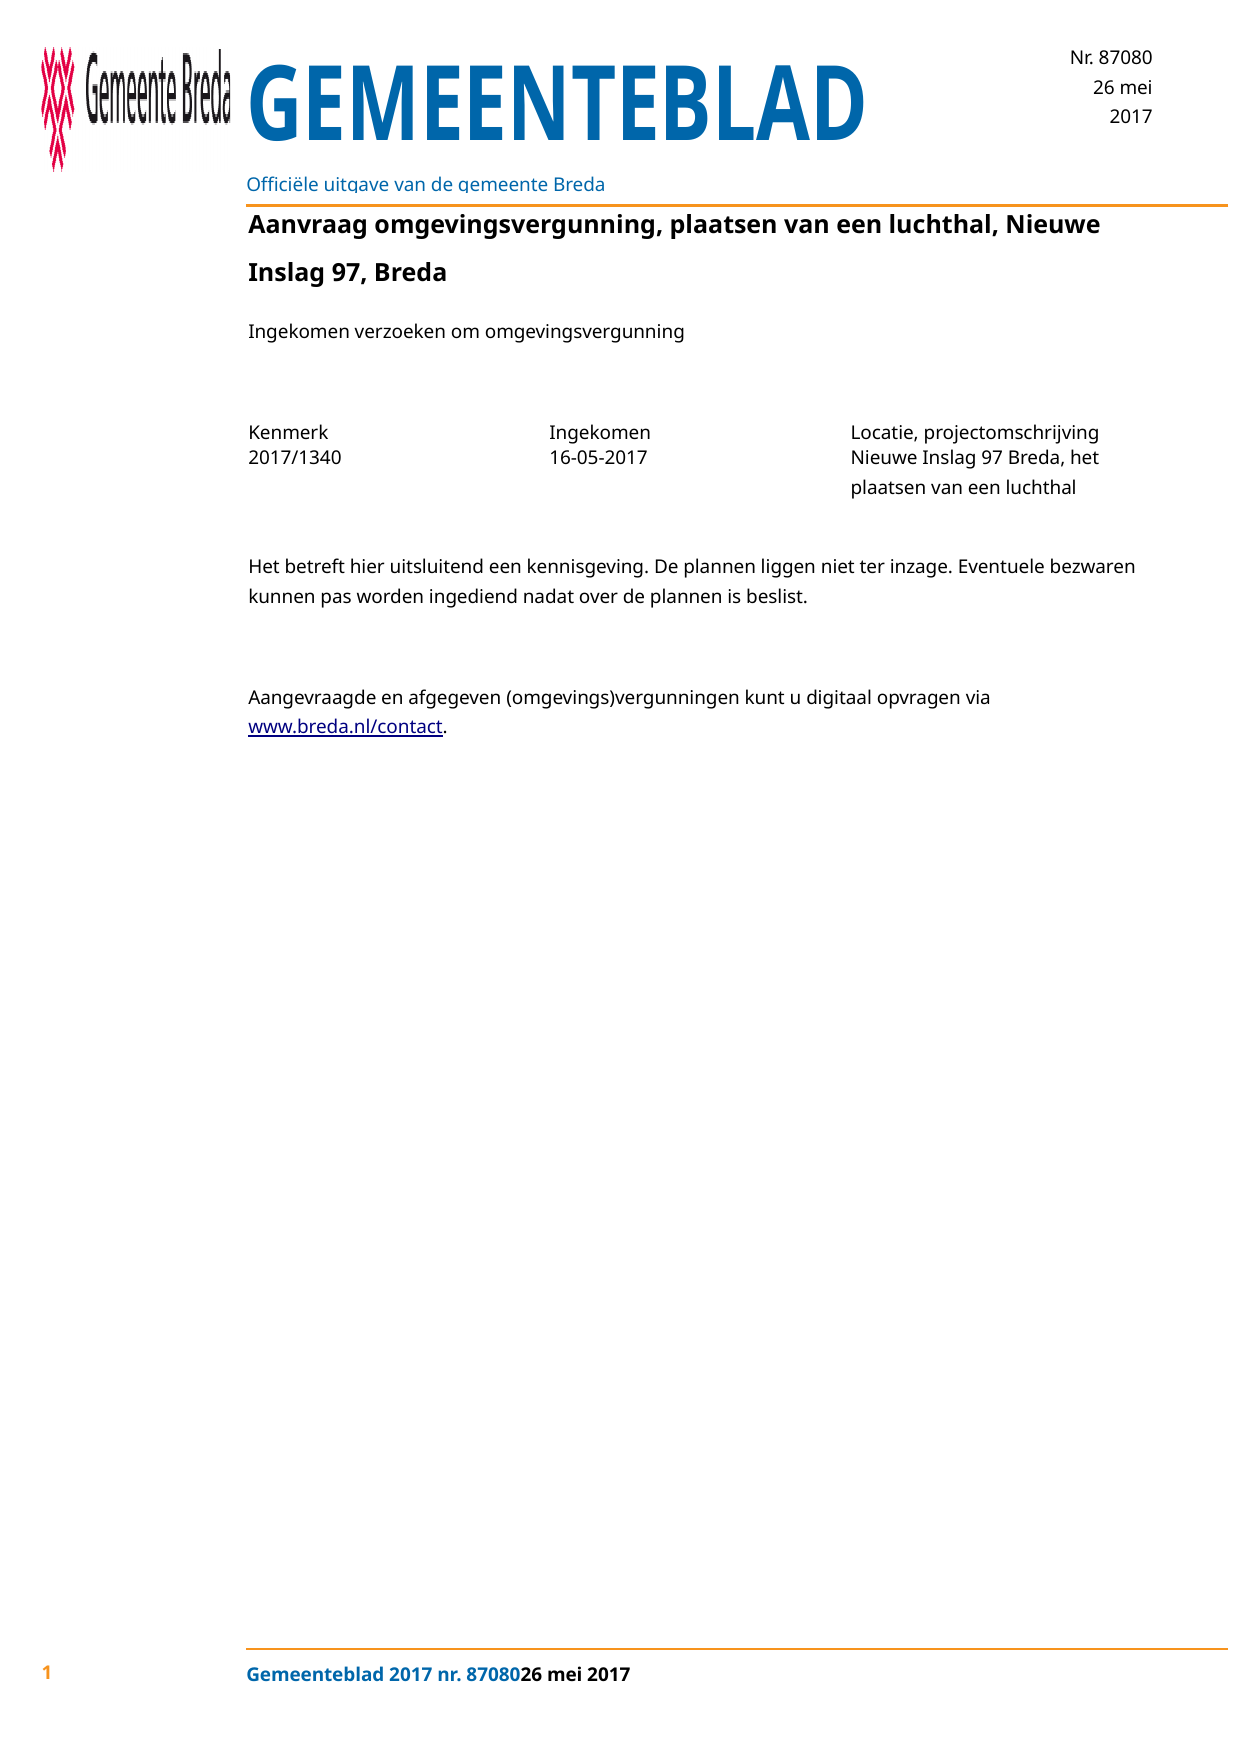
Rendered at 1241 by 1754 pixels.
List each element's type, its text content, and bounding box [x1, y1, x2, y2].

table_cell 2017/1340 [248, 445, 549, 500]
text Het betreft hier uitsluitend een kennisgeving. De plannen liggen niet ter inzage. Eventuele bezwaren kunnen pas worden ingediend nadat over de plannen is beslist. [248, 553, 1152, 609]
table_header Kenmerk [248, 419, 549, 444]
table_header Ingekomen [549, 419, 850, 444]
text Aangevraagde en afgegeven (omgevings)vergunningen kunt u digitaal opvragen via www.breda.nl/contact. [248, 684, 1152, 739]
table_cell 16-05-2017 [549, 445, 850, 500]
table_header Locatie, projectomschrijving [850, 419, 1152, 444]
text Ingekomen verzoeken om omgevingsvergunning [248, 318, 1152, 344]
picture [41, 47, 231, 172]
text Aanvraag omgevingsvergunning, plaatsen van een luchthal, Nieuwe Inslag 97, Breda [248, 207, 1152, 288]
table_cell Nieuwe Inslag 97 Breda, het plaatsen van een luchthal [850, 445, 1152, 500]
